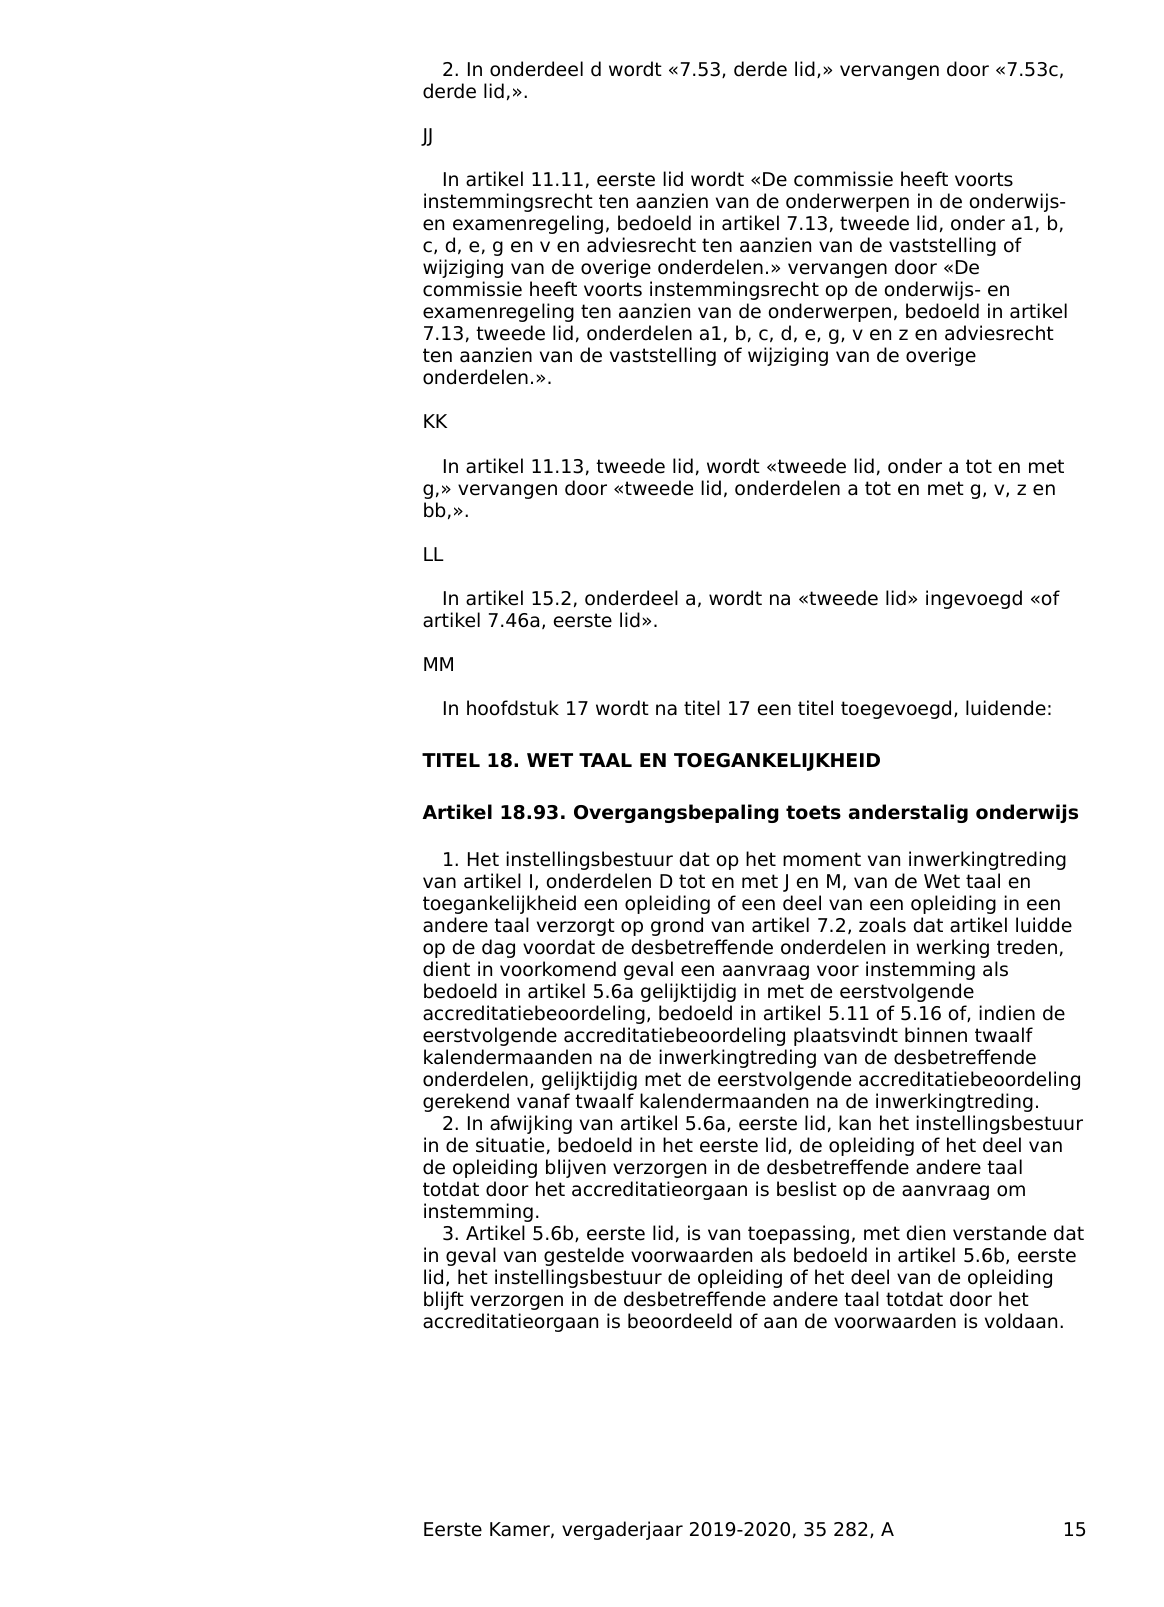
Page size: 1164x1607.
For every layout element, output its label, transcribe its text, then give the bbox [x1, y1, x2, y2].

text KK [422, 411, 1087, 433]
subtitle TITEL 18. WET TAAL EN TOEGANKELIJKHEID [422, 750, 1087, 772]
text LL [422, 544, 1087, 566]
text MM [422, 654, 1087, 676]
text 2. In onderdeel d wordt «7.53, derde lid,» vervangen door «7.53c, derde lid,». [422, 59, 1087, 103]
text In artikel 11.11, eerste lid wordt «De commissie heeft voorts instemmingsrecht ten aanzien van de onderwerpen in de onderwijs- en examenregeling, bedoeld in artikel 7.13, tweede lid, onder a1, b, c, d, e, g en v en adviesrecht ten aanzien van de vaststelling of wijziging van de overige onderdelen.» vervangen door «De commissie heeft voorts instemmingsrecht op de onderwijs- en examenregeling ten aanzien van de onderwerpen, bedoeld in artikel 7.13, tweede lid, onderdelen a1, b, c, d, e, g, v en z en adviesrecht ten aanzien van de vaststelling of wijziging van de overige onderdelen.». [422, 169, 1087, 389]
text In artikel 11.13, tweede lid, wordt «tweede lid, onder a tot en met g,» vervangen door «tweede lid, onderdelen a tot en met g, v, z en bb,». [422, 456, 1087, 521]
text JJ [422, 125, 1087, 147]
subtitle Artikel 18.93. Overgangsbepaling toets anderstalig onderwijs [422, 802, 1087, 824]
text 1. Het instellingsbestuur dat op het moment van inwerkingtreding van artikel I, onderdelen D tot en met J en M, van de Wet taal en toegankelijkheid een opleiding of een deel van een opleiding in een andere taal verzorgt op grond van artikel 7.2, zoals dat artikel luidde op de dag voordat de desbetreffende onderdelen in werking treden, dient in voorkomend geval een aanvraag voor instemming als bedoeld in artikel 5.6a gelijktijdig in met de eerstvolgende accreditatiebeoordeling, bedoeld in artikel 5.11 of 5.16 of, indien de eerstvolgende accreditatiebeoordeling plaatsvindt binnen twaalf kalendermaanden na de inwerkingtreding van de desbetreffende onderdelen, gelijktijdig met de eerstvolgende accreditatiebeoordeling gerekend vanaf twaalf kalendermaanden na de inwerkingtreding. [422, 849, 1087, 1113]
text 2. In afwijking van artikel 5.6a, eerste lid, kan het instellingsbestuur in de situatie, bedoeld in het eerste lid, de opleiding of het deel van de opleiding blijven verzorgen in de desbetreffende andere taal totdat door het accreditatieorgaan is beslist op de aanvraag om instemming. [422, 1113, 1087, 1223]
text In hoofdstuk 17 wordt na titel 17 een titel toegevoegd, luidende: [422, 698, 1087, 720]
text In artikel 15.2, onderdeel a, wordt na «tweede lid» ingevoegd «of artikel 7.46a, eerste lid». [422, 588, 1087, 632]
text 3. Artikel 5.6b, eerste lid, is van toepassing, met dien verstande dat in geval van gestelde voorwaarden als bedoeld in artikel 5.6b, eerste lid, het instellingsbestuur de opleiding of het deel van de opleiding blijft verzorgen in de desbetreffende andere taal totdat door het accreditatieorgaan is beoordeeld of aan de voorwaarden is voldaan. [422, 1223, 1087, 1333]
